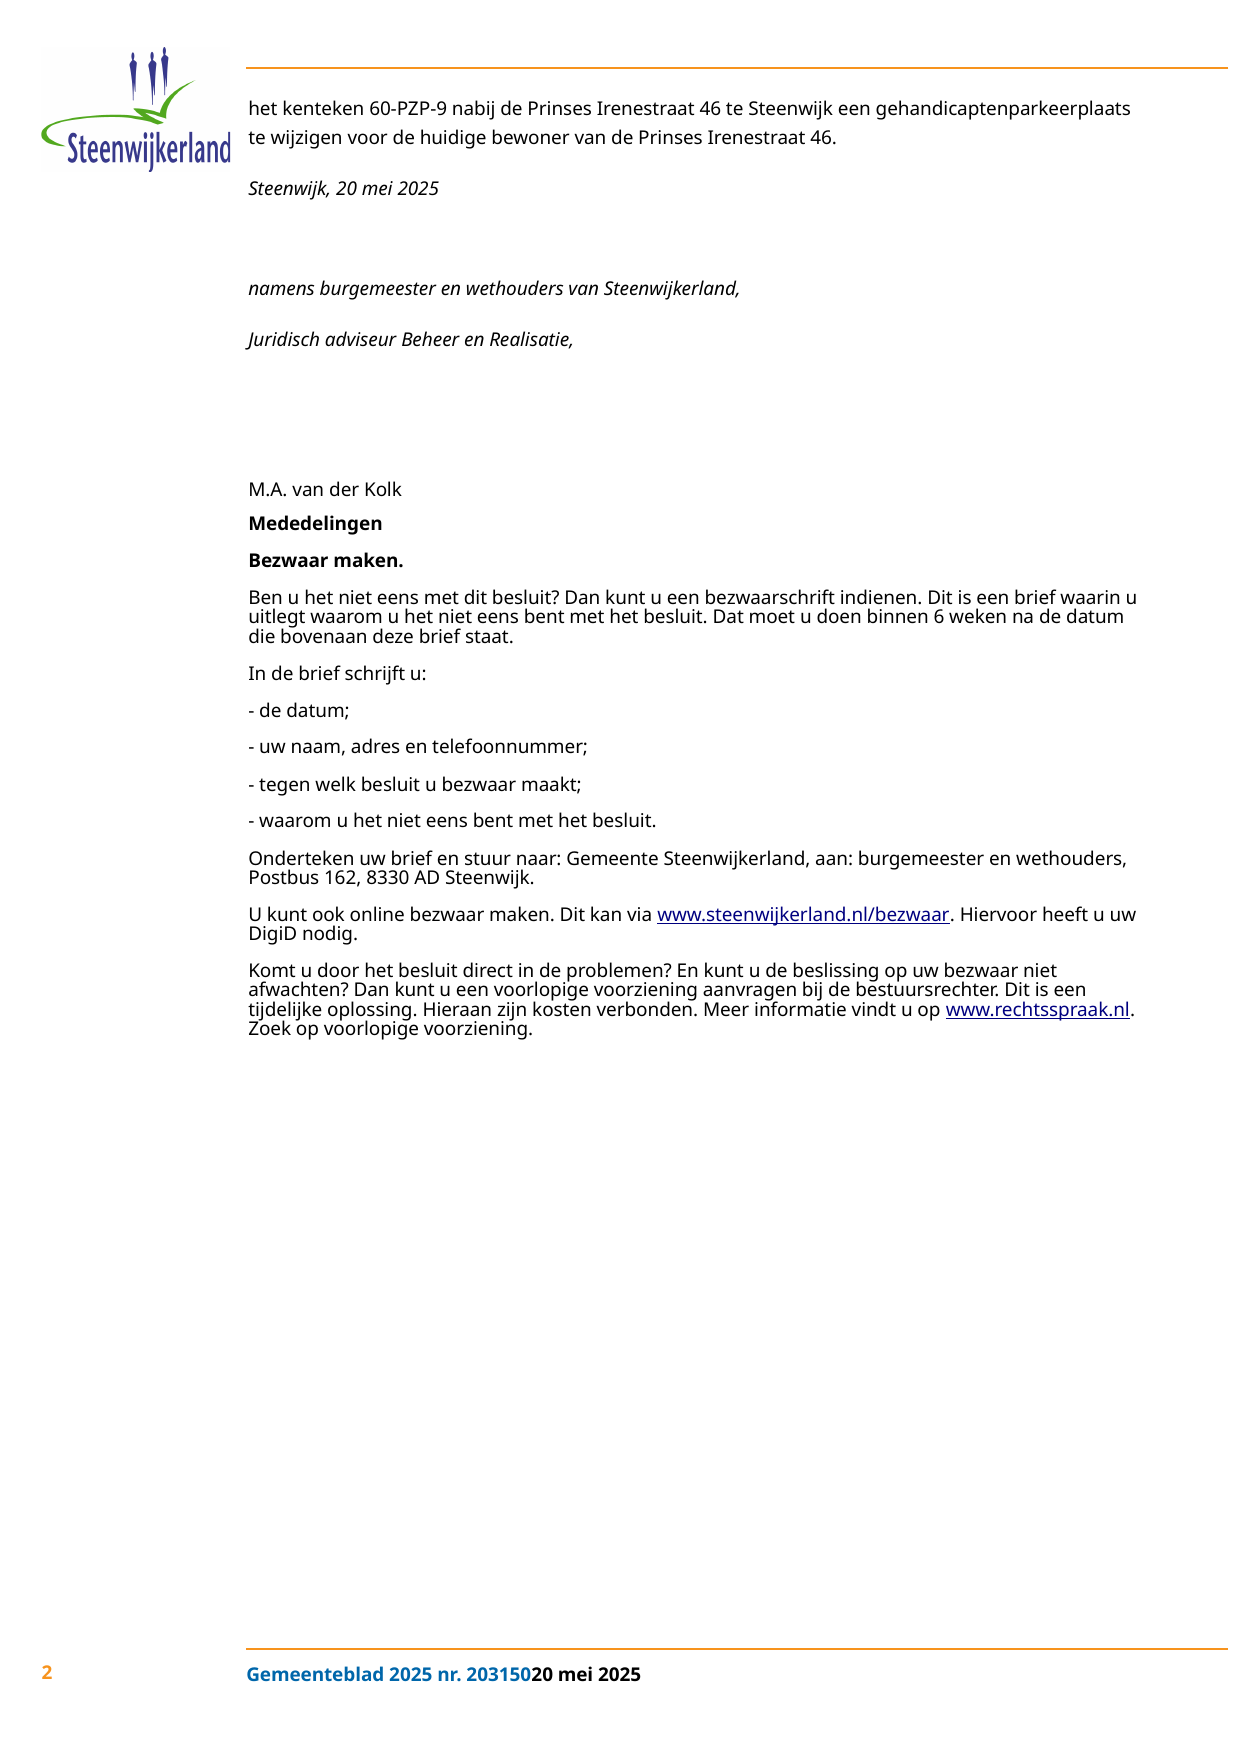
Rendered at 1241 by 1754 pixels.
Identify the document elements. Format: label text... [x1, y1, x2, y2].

text - waarom u het niet eens bent met het besluit. [248, 812, 1152, 832]
text het kenteken 60-PZP-9 nabij de Prinses Irenestraat 46 te Steenwijk een gehandicaptenparkeerplaats te wijzigen voor de huidige bewoner van de Prinses Irenestraat 46. [248, 95, 1152, 150]
text Ben u het niet eens met dit besluit? Dan kunt u een bezwaarschrift indienen. Dit is een brief waarin u uitlegt waarom u het niet eens bent met het besluit. Dat moet u doen binnen 6 weken na de datum die bovenaan deze brief staat. [248, 589, 1152, 647]
text M.A. van der Kolk [248, 476, 1152, 501]
text - tegen welk besluit u bezwaar maakt; [248, 776, 1152, 795]
text Bezwaar maken. [248, 552, 1152, 571]
text namens burgemeester en wethouders van Steenwijkerland, [248, 276, 1152, 301]
text Komt u door het besluit direct in de problemen? En kunt u de beslissing op uw bezwaar niet afwachten? Dan kunt u een voorlopige voorziening aanvragen bij de bestuursrechter. Dit is een tijdelijke oplossing. Hieraan zijn kosten verbonden. Meer informatie vindt u op www.rechtsspraak.nl. Zoek op voorlopige voorziening. [248, 962, 1152, 1039]
text U kunt ook online bezwaar maken. Dit kan via www.steenwijkerland.nl/bezwaar. Hiervoor heeft u uw DigiD nodig. [248, 906, 1152, 944]
text - uw naam, adres en telefoonnummer; [248, 738, 1152, 758]
text Mededelingen [248, 515, 1152, 534]
text Steenwijk, 20 mei 2025 [248, 175, 1152, 201]
text Onderteken uw brief en stuur naar: Gemeente Steenwijkerland, aan: burgemeester en wethouders, Postbus 162, 8330 AD Steenwijk. [248, 849, 1152, 888]
picture [41, 47, 231, 172]
text - de datum; [248, 702, 1152, 721]
text In de brief schrijft u: [248, 664, 1152, 684]
text Juridisch adviseur Beheer en Realisatie, [248, 326, 1152, 352]
